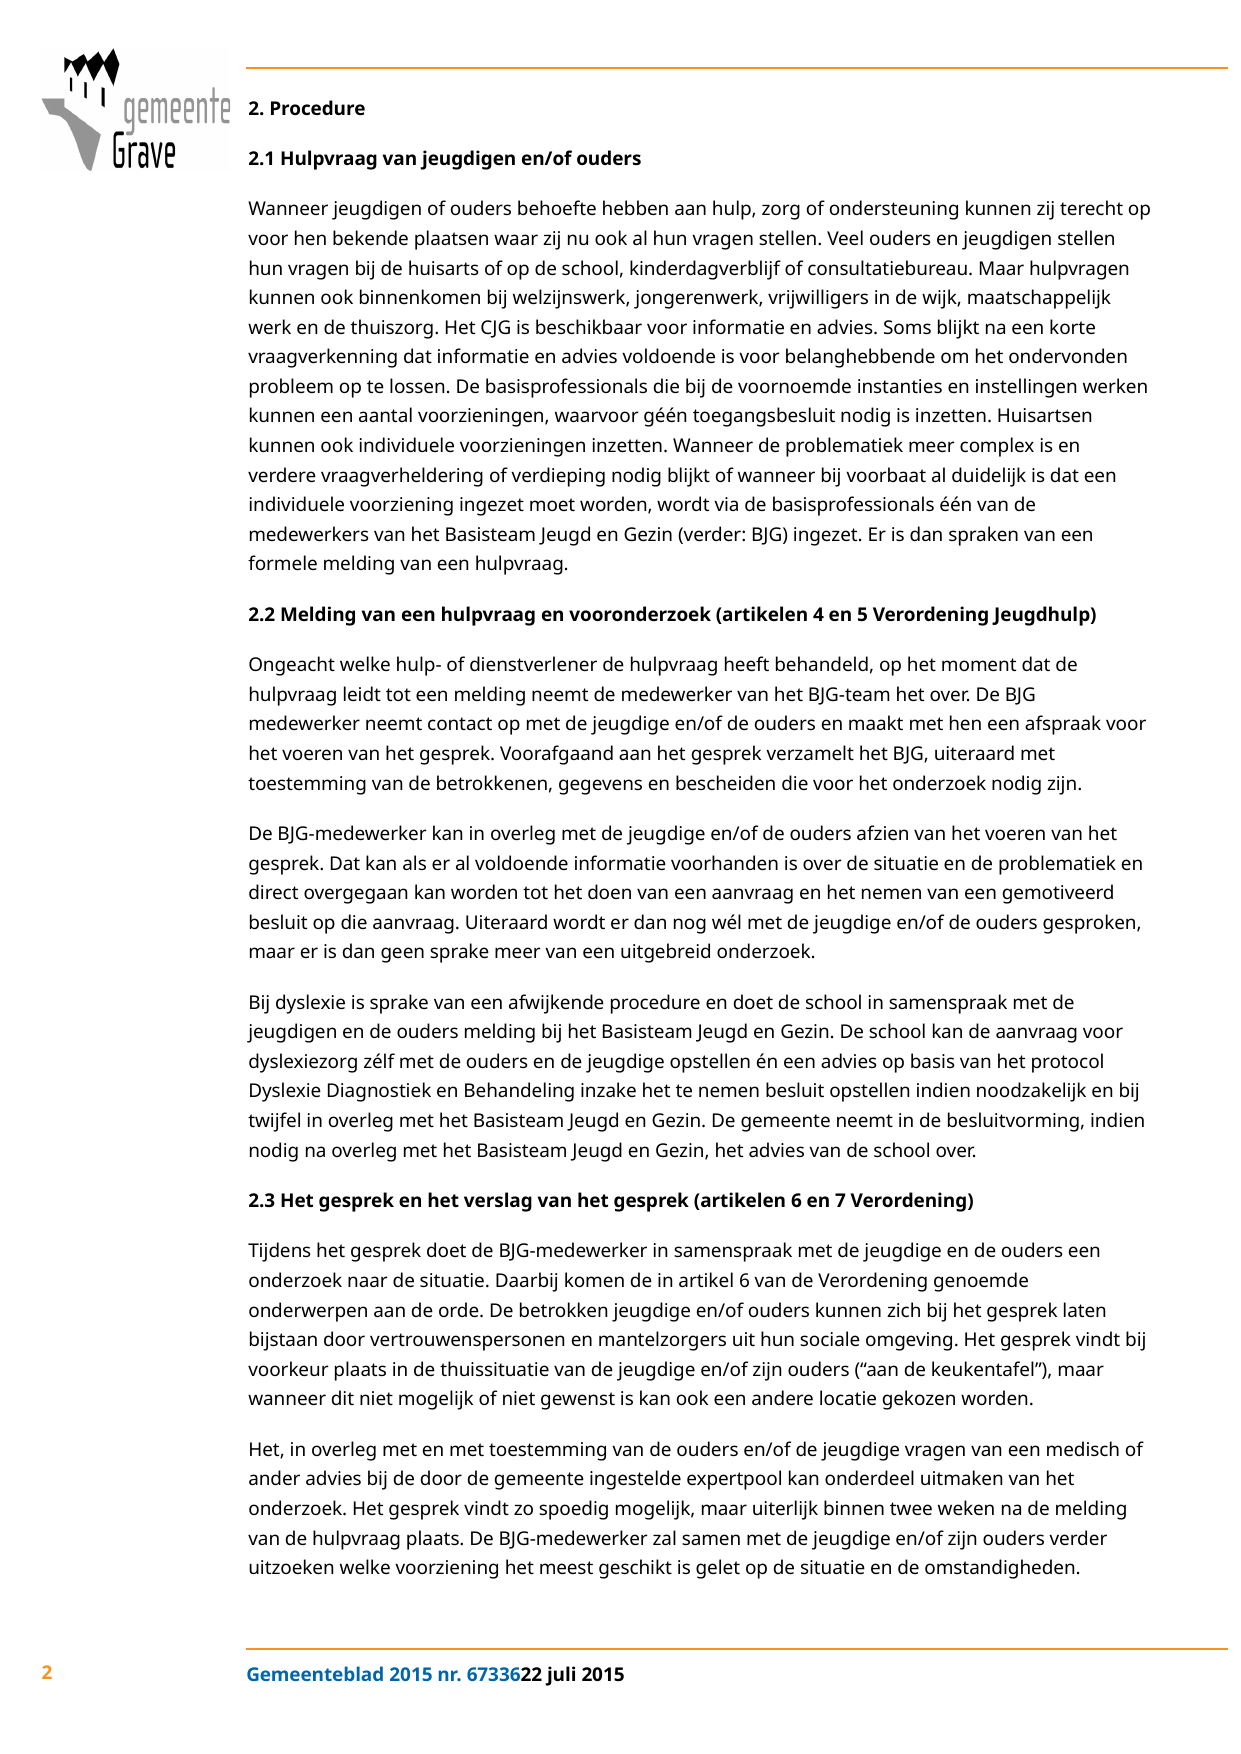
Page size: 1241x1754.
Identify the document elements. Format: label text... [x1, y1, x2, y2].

text 2.1 Hulpvraag van jeugdigen en/of ouders [248, 145, 1152, 171]
picture [41, 47, 231, 172]
text Wanneer jeugdigen of ouders behoefte hebben aan hulp, zorg of ondersteuning kunnen zij terecht op voor hen bekende plaatsen waar zij nu ook al hun vragen stellen. Veel ouders en jeugdigen stellen hun vragen bij de huisarts of op de school, kinderdagverblijf of consultatiebureau. Maar hulpvragen kunnen ook binnenkomen bij welzijnswerk, jongerenwerk, vrijwilligers in de wijk, maatschappelijk werk en de thuiszorg. Het CJG is beschikbaar voor informatie en advies. Soms blijkt na een korte vraagverkenning dat informatie en advies voldoende is voor belanghebbende om het ondervonden probleem op te lossen. De basisprofessionals die bij de voornoemde instanties en instellingen werken kunnen een aantal voorzieningen, waarvoor géén toegangsbesluit nodig is inzetten. Huisartsen kunnen ook individuele voorzieningen inzetten. Wanneer de problematiek meer complex is en verdere vraagverheldering of verdieping nodig blijkt of wanneer bij voorbaat al duidelijk is dat een individuele voorziening ingezet moet worden, wordt via de basisprofessionals één van de medewerkers van het Basisteam Jeugd en Gezin (verder: BJG) ingezet. Er is dan spraken van een formele melding van een hulpvraag. [248, 196, 1152, 576]
text 2. Procedure [248, 95, 1152, 121]
text 2.3 Het gesprek en het verslag van het gesprek (artikelen 6 en 7 Verordening) [248, 1187, 1152, 1213]
text De BJG-medewerker kan in overleg met de jeugdige en/of de ouders afzien van het voeren van het gesprek. Dat kan als er al voldoende informatie voorhanden is over de situatie en de problematiek en direct overgegaan kan worden tot het doen van een aanvraag en het nemen van een gemotiveerd besluit op die aanvraag. Uiteraard wordt er dan nog wél met de jeugdige en/of de ouders gesproken, maar er is dan geen sprake meer van een uitgebreid onderzoek. [248, 820, 1152, 964]
text Bij dyslexie is sprake van een afwijkende procedure en doet de school in samenspraak met de jeugdigen en de ouders melding bij het Basisteam Jeugd en Gezin. De school kan de aanvraag voor dyslexiezorg zélf met de ouders en de jeugdige opstellen én een advies op basis van het protocol Dyslexie Diagnostiek en Behandeling inzake het te nemen besluit opstellen indien noodzakelijk en bij twijfel in overleg met het Basisteam Jeugd en Gezin. De gemeente neemt in de besluitvorming, indien nodig na overleg met het Basisteam Jeugd en Gezin, het advies van de school over. [248, 989, 1152, 1163]
text Tijdens het gesprek doet de BJG-medewerker in samenspraak met de jeugdige en de ouders een onderzoek naar de situatie. Daarbij komen de in artikel 6 van de Verordening genoemde onderwerpen aan de orde. De betrokken jeugdige en/of ouders kunnen zich bij het gesprek laten bijstaan door vertrouwenspersonen en mantelzorgers uit hun sociale omgeving. Het gesprek vindt bij voorkeur plaats in de thuissituatie van de jeugdige en/of zijn ouders (“aan de keukentafel”), maar wanneer dit niet mogelijk of niet gewenst is kan ook een andere locatie gekozen worden. [248, 1238, 1152, 1411]
text 2.2 Melding van een hulpvraag en vooronderzoek (artikelen 4 en 5 Verordening Jeugdhulp) [248, 601, 1152, 627]
text Ongeacht welke hulp- of dienstverlener de hulpvraag heeft behandeld, op het moment dat de hulpvraag leidt tot een melding neemt de medewerker van het BJG-team het over. De BJG medewerker neemt contact op met de jeugdige en/of de ouders en maakt met hen een afspraak voor het voeren van het gesprek. Voorafgaand aan het gesprek verzamelt het BJG, uiteraard met toestemming van de betrokkenen, gegevens en bescheiden die voor het onderzoek nodig zijn. [248, 651, 1152, 796]
text Het, in overleg met en met toestemming van de ouders en/of de jeugdige vragen van een medisch of ander advies bij de door de gemeente ingestelde expertpool kan onderdeel uitmaken van het onderzoek. Het gesprek vindt zo spoedig mogelijk, maar uiterlijk binnen twee weken na de melding van de hulpvraag plaats. De BJG-medewerker zal samen met de jeugdige en/of zijn ouders verder uitzoeken welke voorziening het meest geschikt is gelet op de situatie en de omstandigheden. [248, 1436, 1152, 1580]
